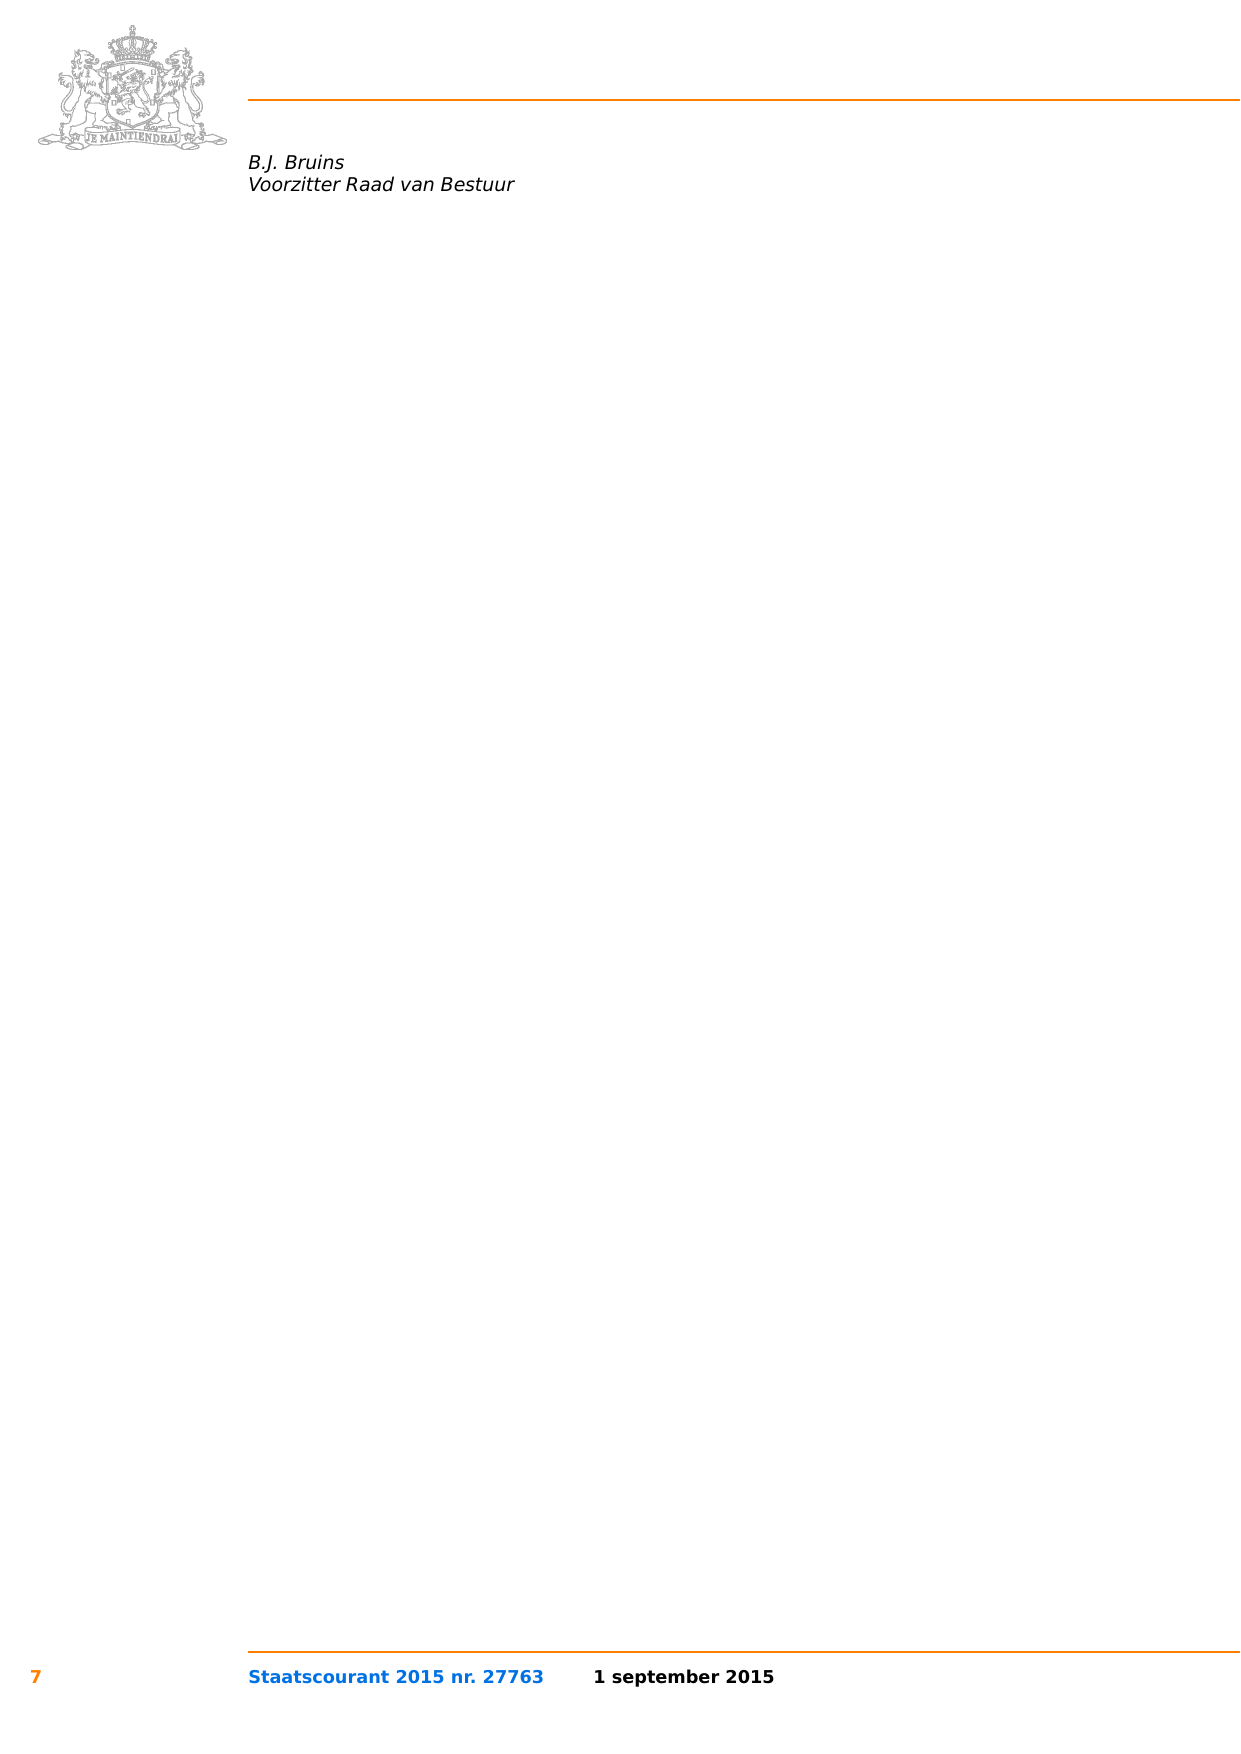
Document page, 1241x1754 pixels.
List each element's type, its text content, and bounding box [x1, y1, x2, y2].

text B.J. Bruins Voorzitter Raad van Bestuur [248, 130, 1163, 196]
picture [38, 25, 227, 150]
